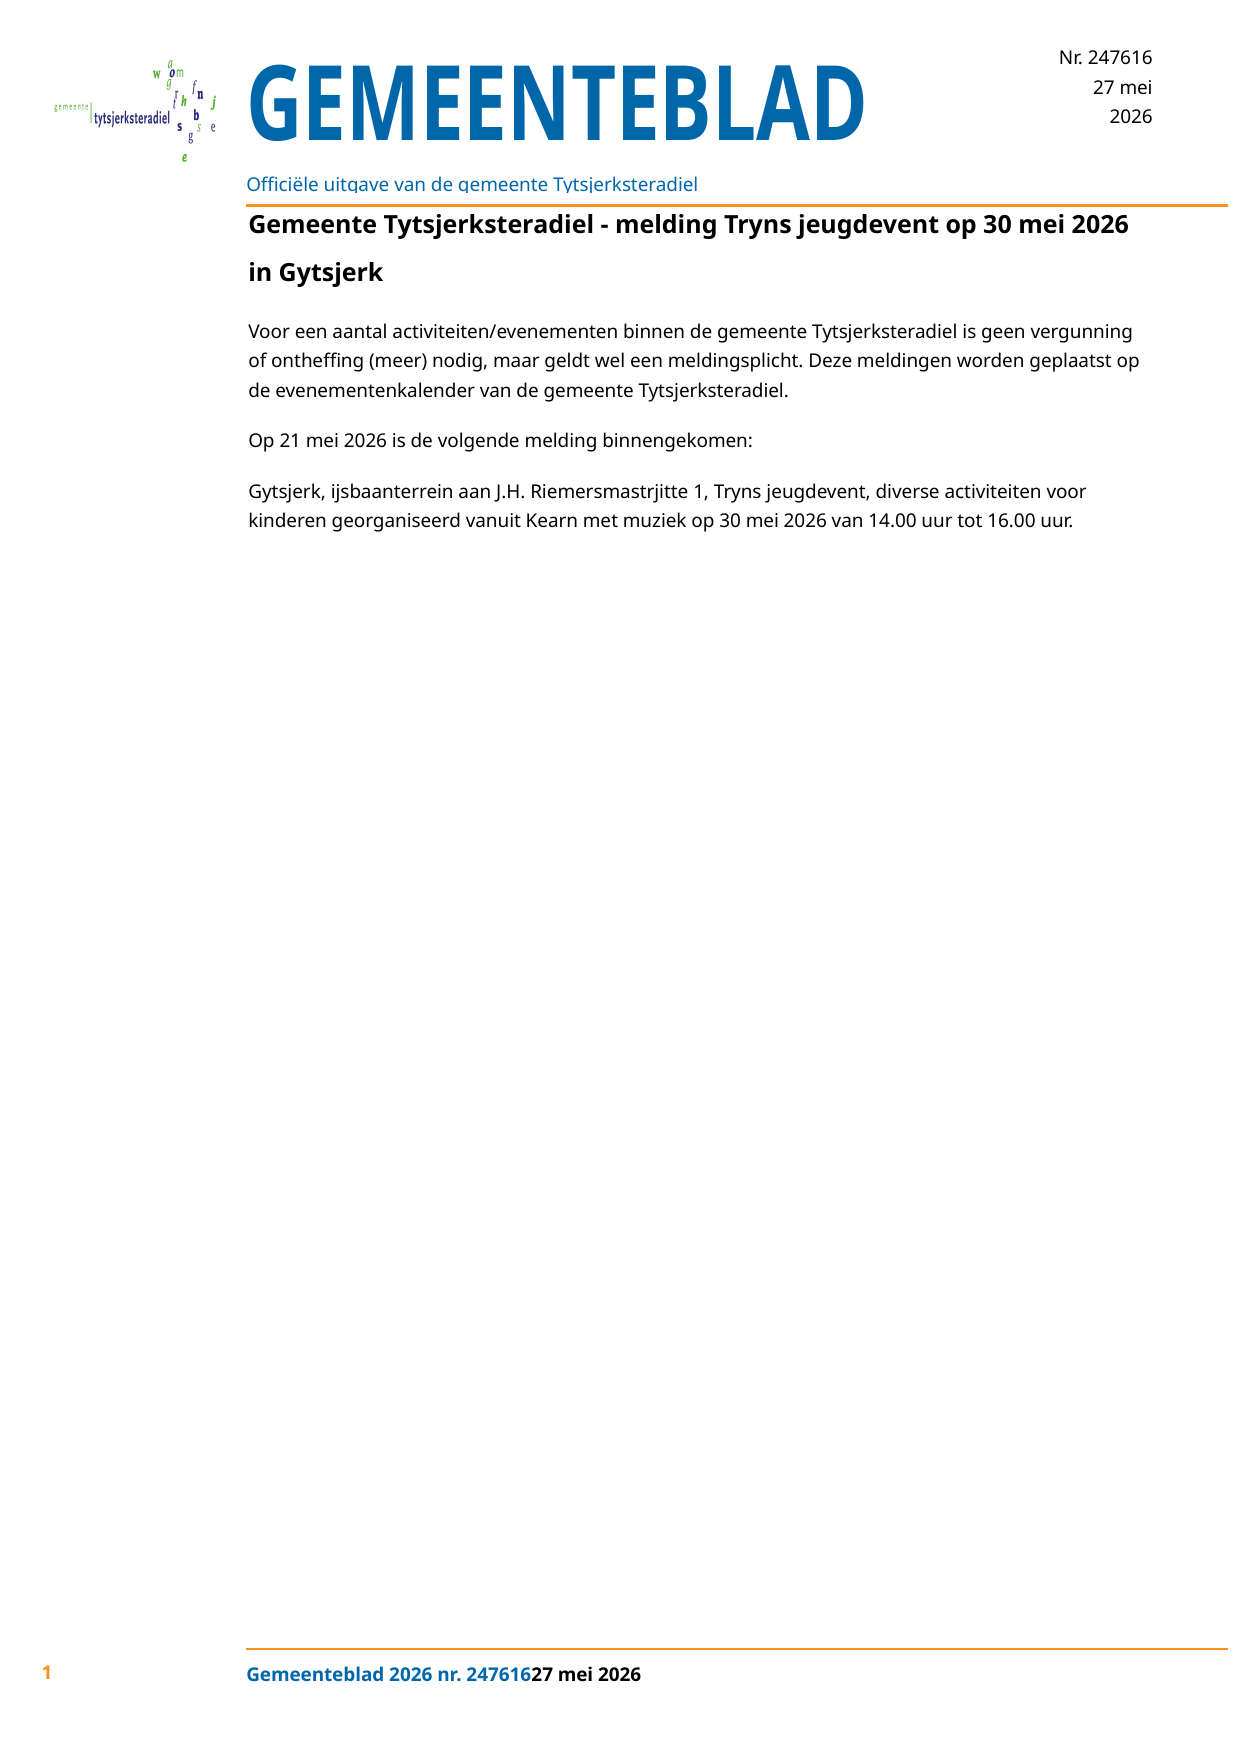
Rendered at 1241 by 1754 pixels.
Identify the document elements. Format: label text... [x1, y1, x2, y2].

text Gytsjerk, ijsbaanterrein aan J.H. Riemersmastrjitte 1, Tryns jeugdevent, diverse activiteiten voor kinderen georganiseerd vanuit Kearn met muziek op 30 mei 2026 van 14.00 uur tot 16.00 uur. [248, 478, 1152, 533]
text Gemeente Tytsjerksteradiel - melding Tryns jeugdevent op 30 mei 2026 in Gytsjerk [248, 207, 1152, 288]
text Op 21 mei 2026 is de volgende melding binnengekomen: [248, 427, 1152, 453]
text Voor een aantal activiteiten/evenementen binnen de gemeente Tytsjerksteradiel is geen vergunning of ontheffing (meer) nodig, maar geldt wel een meldingsplicht. Deze meldingen worden geplaatst op de evenementenkalender van de gemeente Tytsjerksteradiel. [248, 318, 1152, 403]
picture [41, 47, 231, 172]
